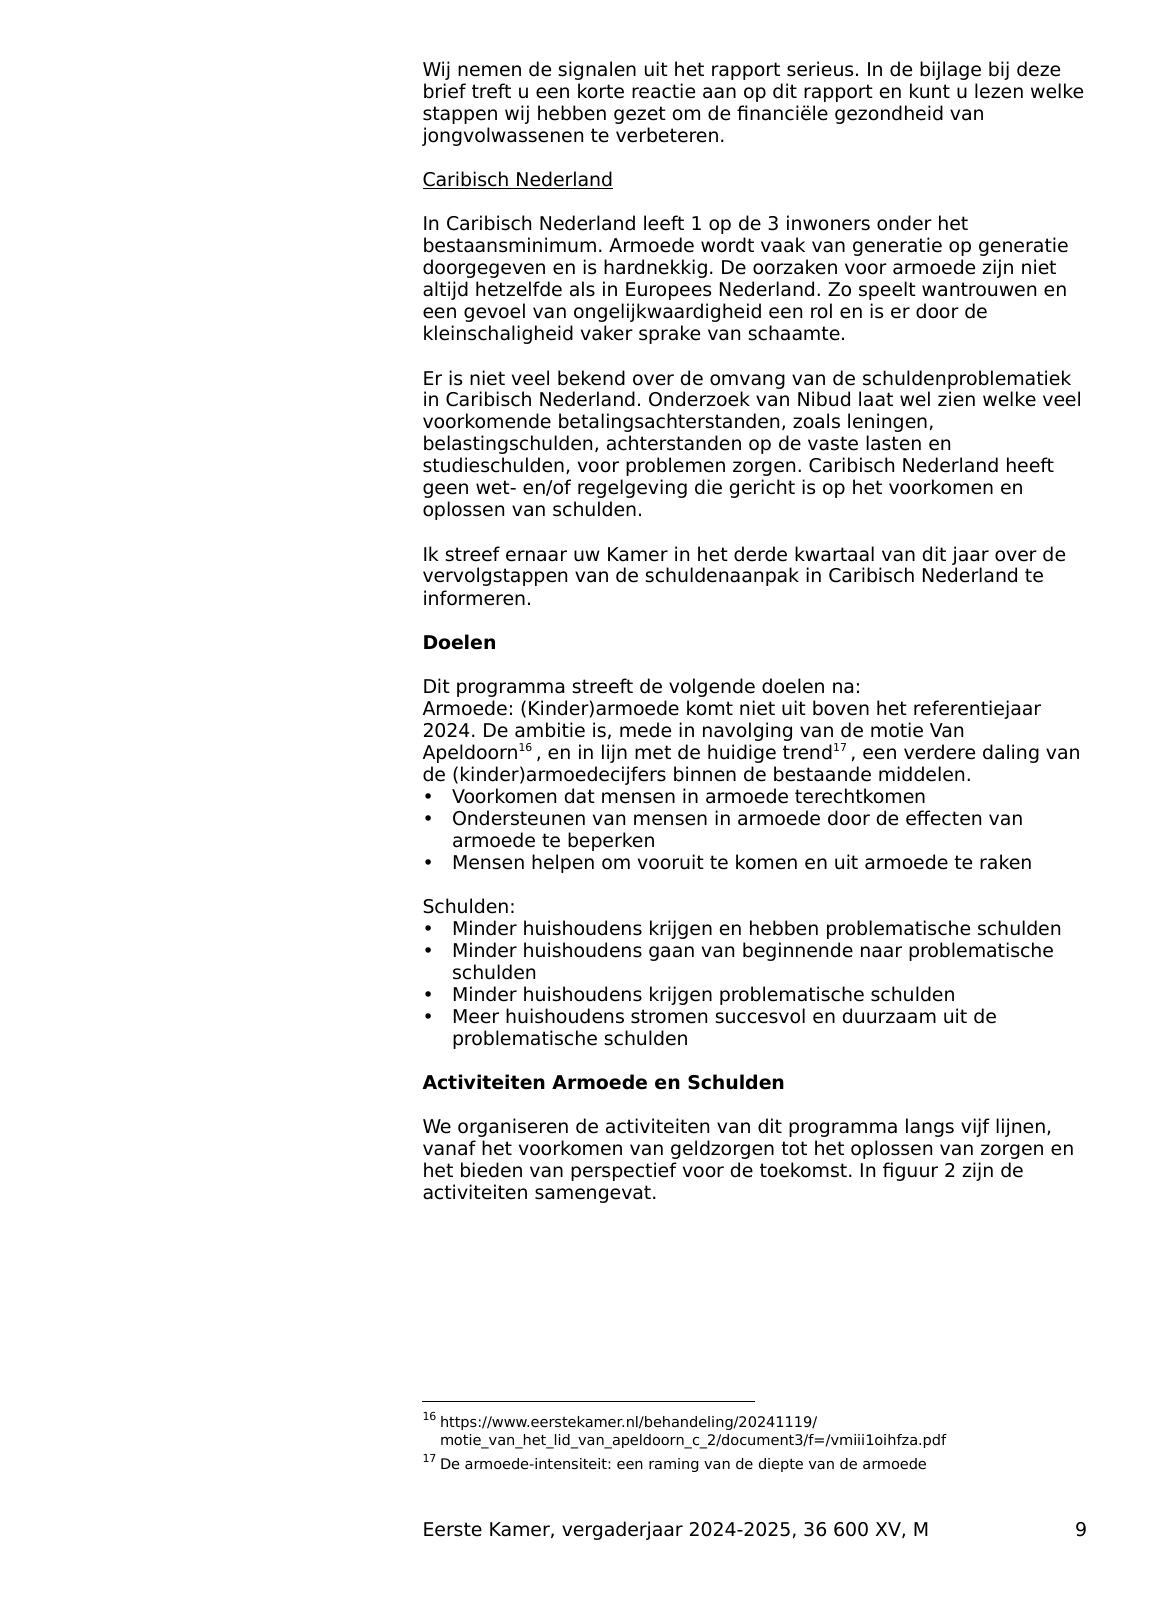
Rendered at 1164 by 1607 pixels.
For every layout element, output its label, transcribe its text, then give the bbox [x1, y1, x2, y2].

text • Meer huishoudens stromen succesvol en duurzaam uit de problematische schulden [422, 1006, 1087, 1049]
subtitle Caribisch Nederland [422, 169, 1087, 191]
text • Mensen helpen om vooruit te komen en uit armoede te raken [422, 852, 1087, 873]
text Ik streef ernaar uw Kamer in het derde kwartaal van dit jaar over de vervolgstappen van de schuldenaanpak in Caribisch Nederland te informeren. [422, 543, 1087, 609]
text • Minder huishoudens krijgen problematische schulden [422, 984, 1087, 1006]
text • Minder huishoudens gaan van beginnende naar problematische schulden [422, 940, 1087, 984]
text • Voorkomen dat mensen in armoede terechtkomen [422, 786, 1087, 808]
text https://www.eerstekamer.nl/behandeling/20241119/motie_van_het_lid_van_apeldoorn_c_2/document3/f=/vmiii1oihfza.pdf [422, 1410, 1087, 1449]
text • Minder huishoudens krijgen en hebben problematische schulden [422, 918, 1087, 940]
subtitle Doelen [422, 632, 1087, 653]
text Armoede: (Kinder)armoede komt niet uit boven het referentiejaar 2024. De ambitie is, mede in navolging van de motie Van Apeldoorn, en in lijn met de huidige trend, een verdere daling van de (kinder)armoedecijfers binnen de bestaande middelen. [422, 698, 1087, 786]
subtitle Activiteiten Armoede en Schulden [422, 1072, 1087, 1094]
text In Caribisch Nederland leeft 1 op de 3 inwoners onder het bestaansminimum. Armoede wordt vaak van generatie op generatie doorgegeven en is hardnekkig. De oorzaken voor armoede zijn niet altijd hetzelfde als in Europees Nederland. Zo speelt wantrouwen en een gevoel van ongelijkwaardigheid een rol en is er door de kleinschaligheid vaker sprake van schaamte. [422, 213, 1087, 345]
text Schulden: [422, 896, 1087, 918]
text • Ondersteunen van mensen in armoede door de effecten van armoede te beperken [422, 808, 1087, 852]
text De armoede-intensiteit: een raming van de diepte van de armoede [422, 1452, 1087, 1474]
text Wij nemen de signalen uit het rapport serieus. In de bijlage bij deze brief treft u een korte reactie aan op dit rapport en kunt u lezen welke stappen wij hebben gezet om de financiële gezondheid van jongvolwassenen te verbeteren. [422, 59, 1087, 147]
text We organiseren de activiteiten van dit programma langs vijf lijnen, vanaf het voorkomen van geldzorgen tot het oplossen van zorgen en het bieden van perspectief voor de toekomst. In figuur 2 zijn de activiteiten samengevat. [422, 1116, 1087, 1204]
text Dit programma streeft de volgende doelen na: [422, 676, 1087, 698]
text Er is niet veel bekend over de omvang van de schuldenproblematiek in Caribisch Nederland. Onderzoek van Nibud laat wel zien welke veel voorkomende betalingsachterstanden, zoals leningen, belastingschulden, achterstanden op de vaste lasten en studieschulden, voor problemen zorgen. Caribisch Nederland heeft geen wet- en/of regelgeving die gericht is op het voorkomen en oplossen van schulden. [422, 367, 1087, 521]
